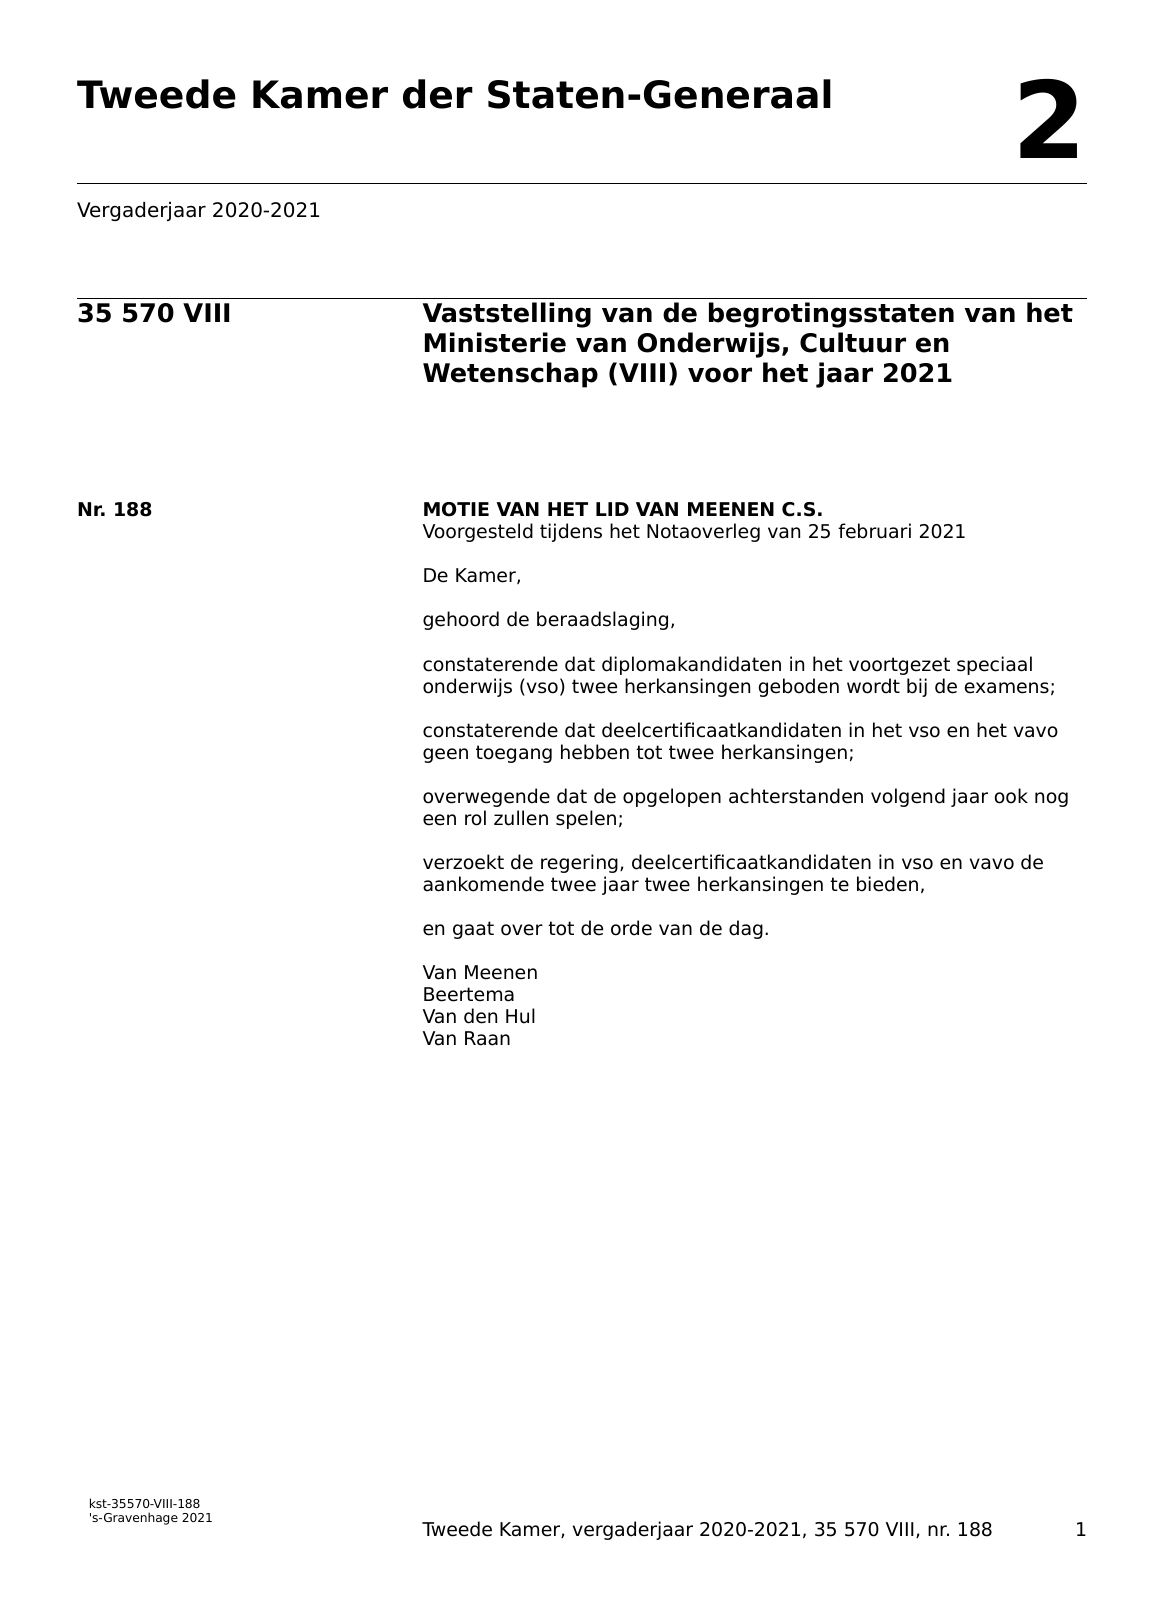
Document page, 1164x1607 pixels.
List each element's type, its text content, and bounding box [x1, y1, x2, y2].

text kst-35570-VIII-188 [88, 1497, 323, 1511]
text gehoord de beraadslaging, [422, 609, 1087, 631]
text Beertema [422, 984, 1087, 1006]
text De Kamer, [422, 565, 1087, 587]
table_cell Vergaderjaar 2020-2021 [77, 184, 1087, 298]
table_header 2 [886, 59, 1087, 183]
text Van Raan [422, 1028, 1087, 1050]
subtitle 35 570 VIII Vaststelling van de begrotingsstaten van het Ministerie van Onderwijs, Cultuur en Wetenschap (VIII) voor het jaar 2021 [77, 299, 1087, 388]
text 's-Gravenhage 2021 [88, 1511, 323, 1525]
text Van Meenen [422, 962, 1087, 984]
text en gaat over tot de orde van de dag. [422, 918, 1087, 940]
text constaterende dat deelcertificaatkandidaten in het vso en het vavo geen toegang hebben tot twee herkansingen; [422, 720, 1087, 764]
text overwegende dat de opgelopen achterstanden volgend jaar ook nog een rol zullen spelen; [422, 786, 1087, 830]
table_header Tweede Kamer der Staten-Generaal [77, 59, 886, 183]
text constaterende dat diplomakandidaten in het voortgezet speciaal onderwijs (vso) twee herkansingen geboden wordt bij de examens; [422, 653, 1087, 697]
text verzoekt de regering, deelcertificaatkandidaten in vso en vavo de aankomende twee jaar twee herkansingen te bieden, [422, 852, 1087, 896]
subtitle Nr. 188 MOTIE VAN HET LID VAN MEENEN C.S. [77, 499, 1087, 521]
text Van den Hul [422, 1006, 1087, 1028]
text Voorgesteld tijdens het Notaoverleg van 25 februari 2021 [422, 521, 1087, 543]
